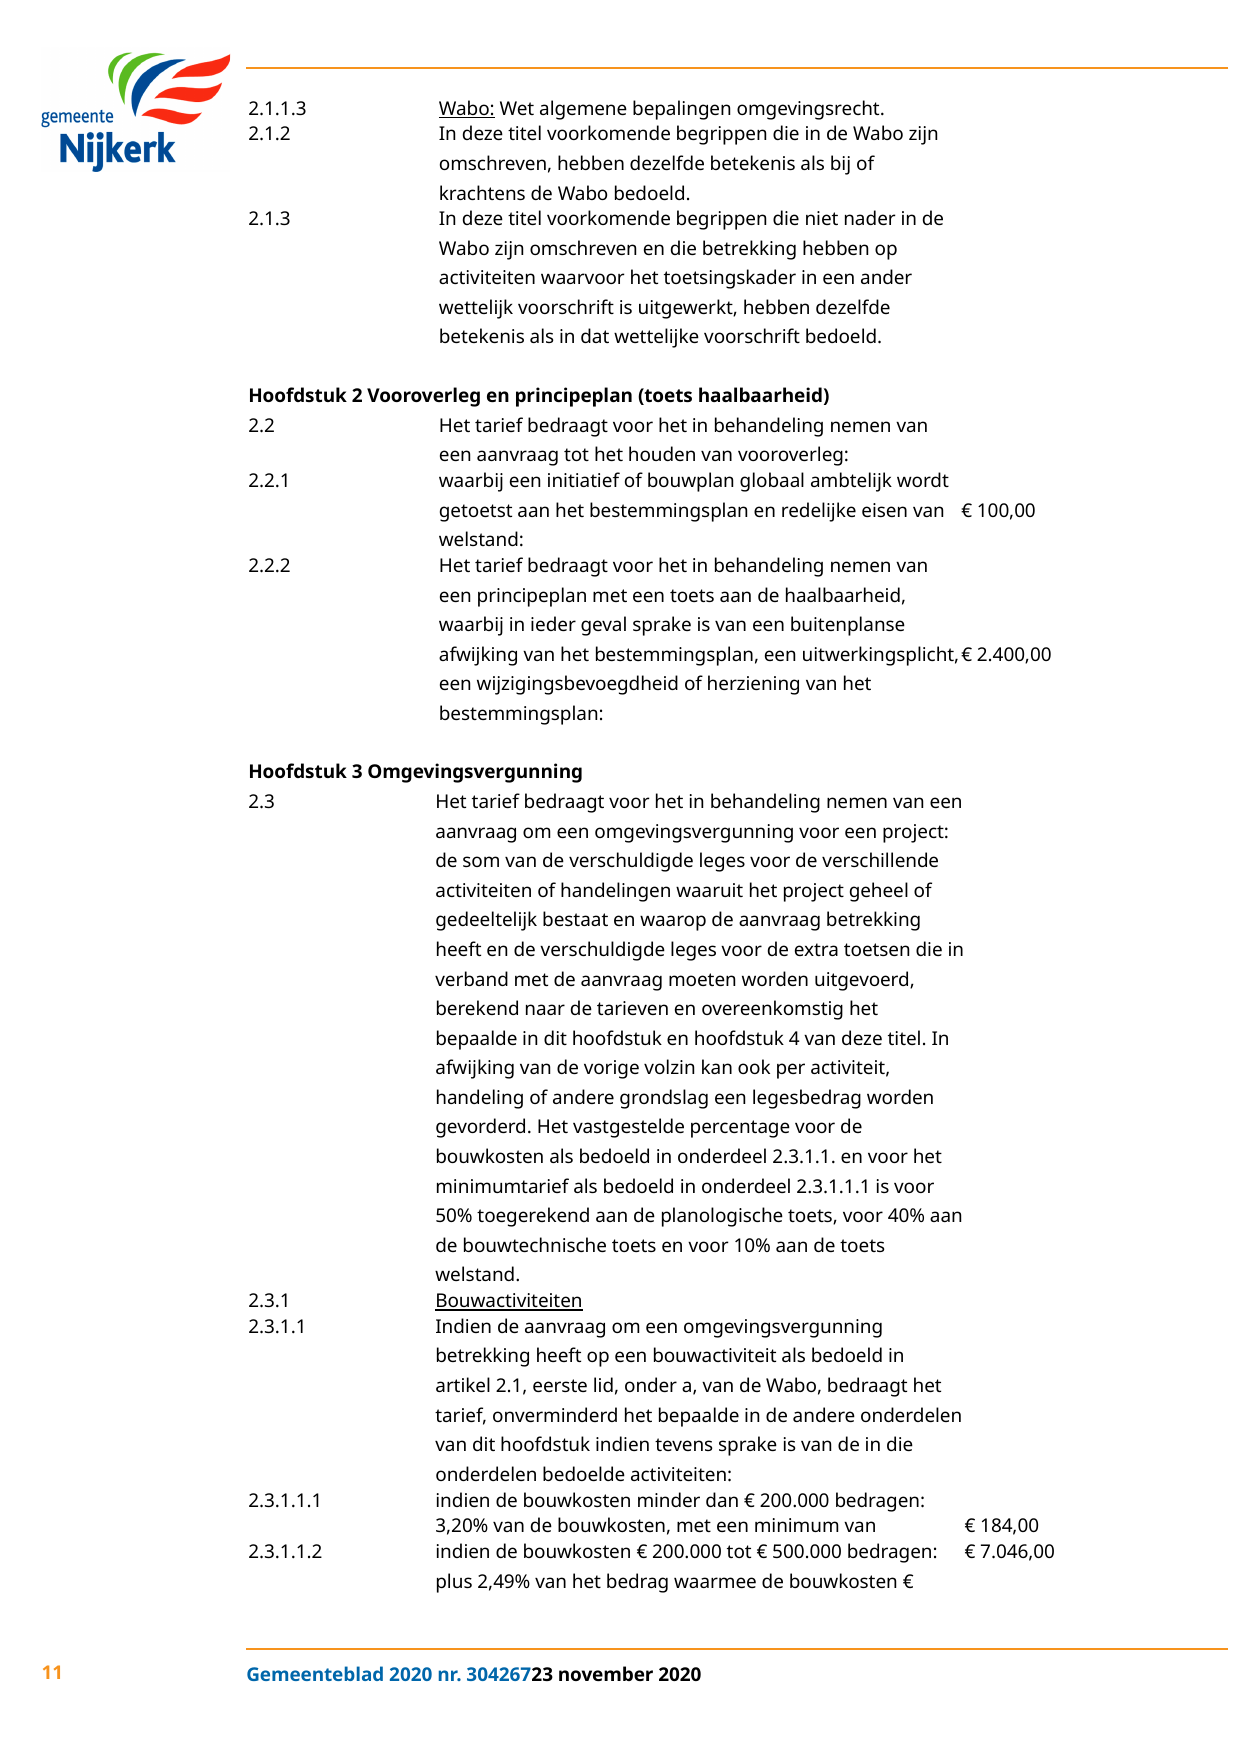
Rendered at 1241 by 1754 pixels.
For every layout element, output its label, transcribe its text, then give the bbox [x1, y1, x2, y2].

text Hoofdstuk 2 Vooroverleg en principeplan (toets haalbaarheid) [248, 382, 1152, 408]
table_cell € 184,00 [964, 1513, 1152, 1538]
text Hoofdstuk 3 Omgevingsvergunning [248, 759, 1152, 784]
table_cell 2.1.2 [248, 121, 439, 205]
table_cell [964, 1288, 1152, 1313]
table_header [964, 788, 1152, 1287]
table_cell indien de bouwkosten € 200.000 tot € 500.000 bedragen: plus 2,49% van het bedrag waarmee de bouwkosten € [435, 1538, 964, 1593]
table_cell € 7.046,00 [964, 1538, 1152, 1593]
table_header [961, 412, 1152, 467]
table_cell Bouwactiviteiten [435, 1288, 964, 1313]
table_cell [961, 121, 1152, 205]
table_cell 3,20% van de bouwkosten, met een minimum van [435, 1513, 964, 1538]
table_header 2.2 [248, 412, 439, 467]
table_cell Indien de aanvraag om een omgevingsvergunning betrekking heeft op een bouwactiviteit als bedoeld in artikel 2.1, eerste lid, onder a, van de Wabo, bedraagt het tarief, onverminderd het bepaalde in de andere onderdelen van dit hoofdstuk indien tevens sprake is van de in die onderdelen bedoelde activiteiten: [435, 1313, 964, 1487]
table_cell 2.1.1.3 [248, 95, 439, 121]
table_header 2.3 [248, 788, 435, 1287]
table_cell 2.1.3 [248, 205, 439, 349]
table_cell 2.2.1 [248, 467, 439, 552]
table_cell In deze titel voorkomende begrippen die in de Wabo zijn omschreven, hebben dezelfde betekenis als bij of krachtens de Wabo bedoeld. [439, 121, 961, 205]
table_cell waarbij een initiatief of bouwplan globaal ambtelijk wordt getoetst aan het bestemmingsplan en redelijke eisen van welstand: [439, 467, 961, 552]
table_cell € 100,00 [961, 467, 1152, 552]
table_cell [961, 205, 1152, 349]
table_cell 2.2.2 [248, 552, 439, 726]
table_cell 2.3.1.1 [248, 1313, 435, 1487]
table_cell Het tarief bedraagt voor het in behandeling nemen van een principeplan met een toets aan de haalbaarheid, waarbij in ieder geval sprake is van een buitenplanse afwijking van het bestemmingsplan, een uitwerkingsplicht, een wijzigingsbevoegdheid of herziening van het bestemmingsplan: [439, 552, 961, 726]
table_cell € 2.400,00 [961, 552, 1152, 726]
table_cell 2.3.1.1.2 [248, 1538, 435, 1593]
table_cell In deze titel voorkomende begrippen die niet nader in de Wabo zijn omschreven en die betrekking hebben op activiteiten waarvoor het toetsingskader in een ander wettelijk voorschrift is uitgewerkt, hebben dezelfde betekenis als in dat wettelijke voorschrift bedoeld. [439, 205, 961, 349]
table_cell [961, 95, 1152, 121]
table_cell [964, 1313, 1152, 1487]
table_cell 2.3.1.1.1 [248, 1487, 435, 1512]
picture [41, 47, 231, 172]
table_cell [248, 1513, 435, 1538]
table_header Het tarief bedraagt voor het in behandeling nemen van een aanvraag tot het houden van vooroverleg: [439, 412, 961, 467]
table_cell 2.3.1 [248, 1288, 435, 1313]
table_cell [964, 1487, 1152, 1512]
table_cell indien de bouwkosten minder dan € 200.000 bedragen: [435, 1487, 964, 1512]
table_header Het tarief bedraagt voor het in behandeling nemen van een aanvraag om een omgevingsvergunning voor een project: de som van de verschuldigde leges voor de verschillende activiteiten of handelingen waaruit het project geheel of gedeeltelijk bestaat en waarop de aanvraag betrekking heeft en de verschuldigde leges voor de extra toetsen die in verband met de aanvraag moeten worden uitgevoerd, berekend naar de tarieven en overeenkomstig het bepaalde in dit hoofdstuk en hoofdstuk 4 van deze titel. In afwijking van de vorige volzin kan ook per activiteit, handeling of andere grondslag een legesbedrag worden gevorderd. Het vastgestelde percentage voor de bouwkosten als bedoeld in onderdeel 2.3.1.1. en voor het minimumtarief als bedoeld in onderdeel 2.3.1.1.1 is voor 50% toegerekend aan de planologische toets, voor 40% aan de bouwtechnische toets en voor 10% aan de toets welstand. [435, 788, 964, 1287]
table_cell Wabo: Wet algemene bepalingen omgevingsrecht. [439, 95, 961, 121]
